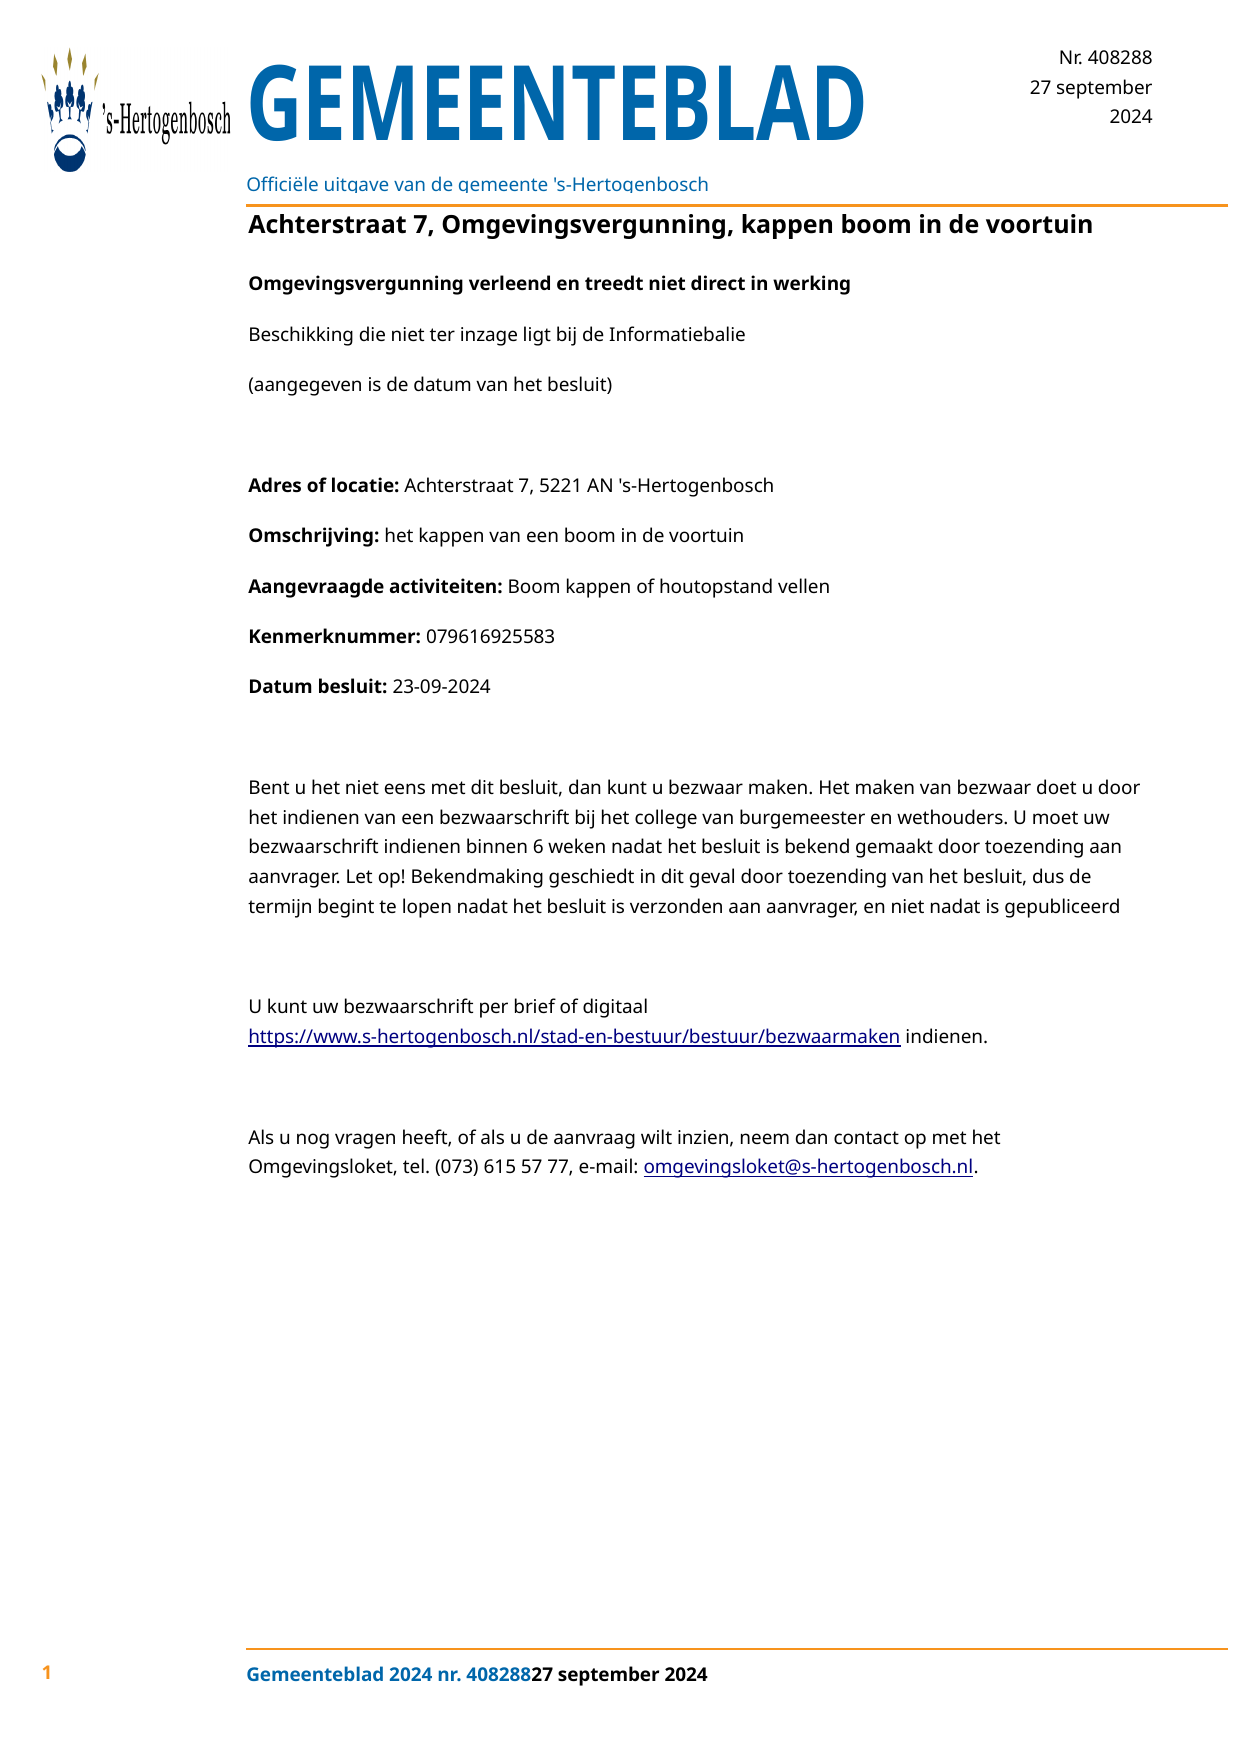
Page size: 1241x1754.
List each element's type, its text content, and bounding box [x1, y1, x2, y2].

text (aangegeven is de datum van het besluit) [248, 371, 1152, 397]
text Kenmerknummer: 079616925583 [248, 623, 1152, 649]
text Omschrijving: het kappen van een boom in de voortuin [248, 522, 1152, 548]
text Omgevingsvergunning verleend en treedt niet direct in werking [248, 270, 1152, 296]
text Aangevraagde activiteiten: Boom kappen of houtopstand vellen [248, 573, 1152, 598]
text Bent u het niet eens met dit besluit, dan kunt u bezwaar maken. Het maken van bezwaar doet u door het indienen van een bezwaarschrift bij het college van burgemeester en wethouders. U moet uw bezwaarschrift indienen binnen 6 weken nadat het besluit is bekend gemaakt door toezending aan aanvrager. Let op! Bekendmaking geschiedt in dit geval door toezending van het besluit, dus de termijn begint te lopen nadat het besluit is verzonden aan aanvrager, en niet nadat is gepubliceerd [248, 774, 1152, 918]
text Achterstraat 7, Omgevingsvergunning, kappen boom in de voortuin [248, 207, 1152, 241]
text Datum besluit: 23-09-2024 [248, 674, 1152, 699]
text Als u nog vragen heeft, of als u de aanvraag wilt inzien, neem dan contact op met het Omgevingsloket, tel. (073) 615 57 77, e-mail: omgevingsloket@s-hertogenbosch.nl. [248, 1124, 1152, 1179]
text Adres of locatie: Achterstraat 7, 5221 AN 's-Hertogenbosch [248, 472, 1152, 498]
text Beschikking die niet ter inzage ligt bij de Informatiebalie [248, 321, 1152, 346]
text U kunt uw bezwaarschrift per brief of digitaal https://www.s-hertogenbosch.nl/stad-en-bestuur/bestuur/bezwaarmaken indienen. [248, 994, 1152, 1049]
picture [41, 47, 231, 172]
